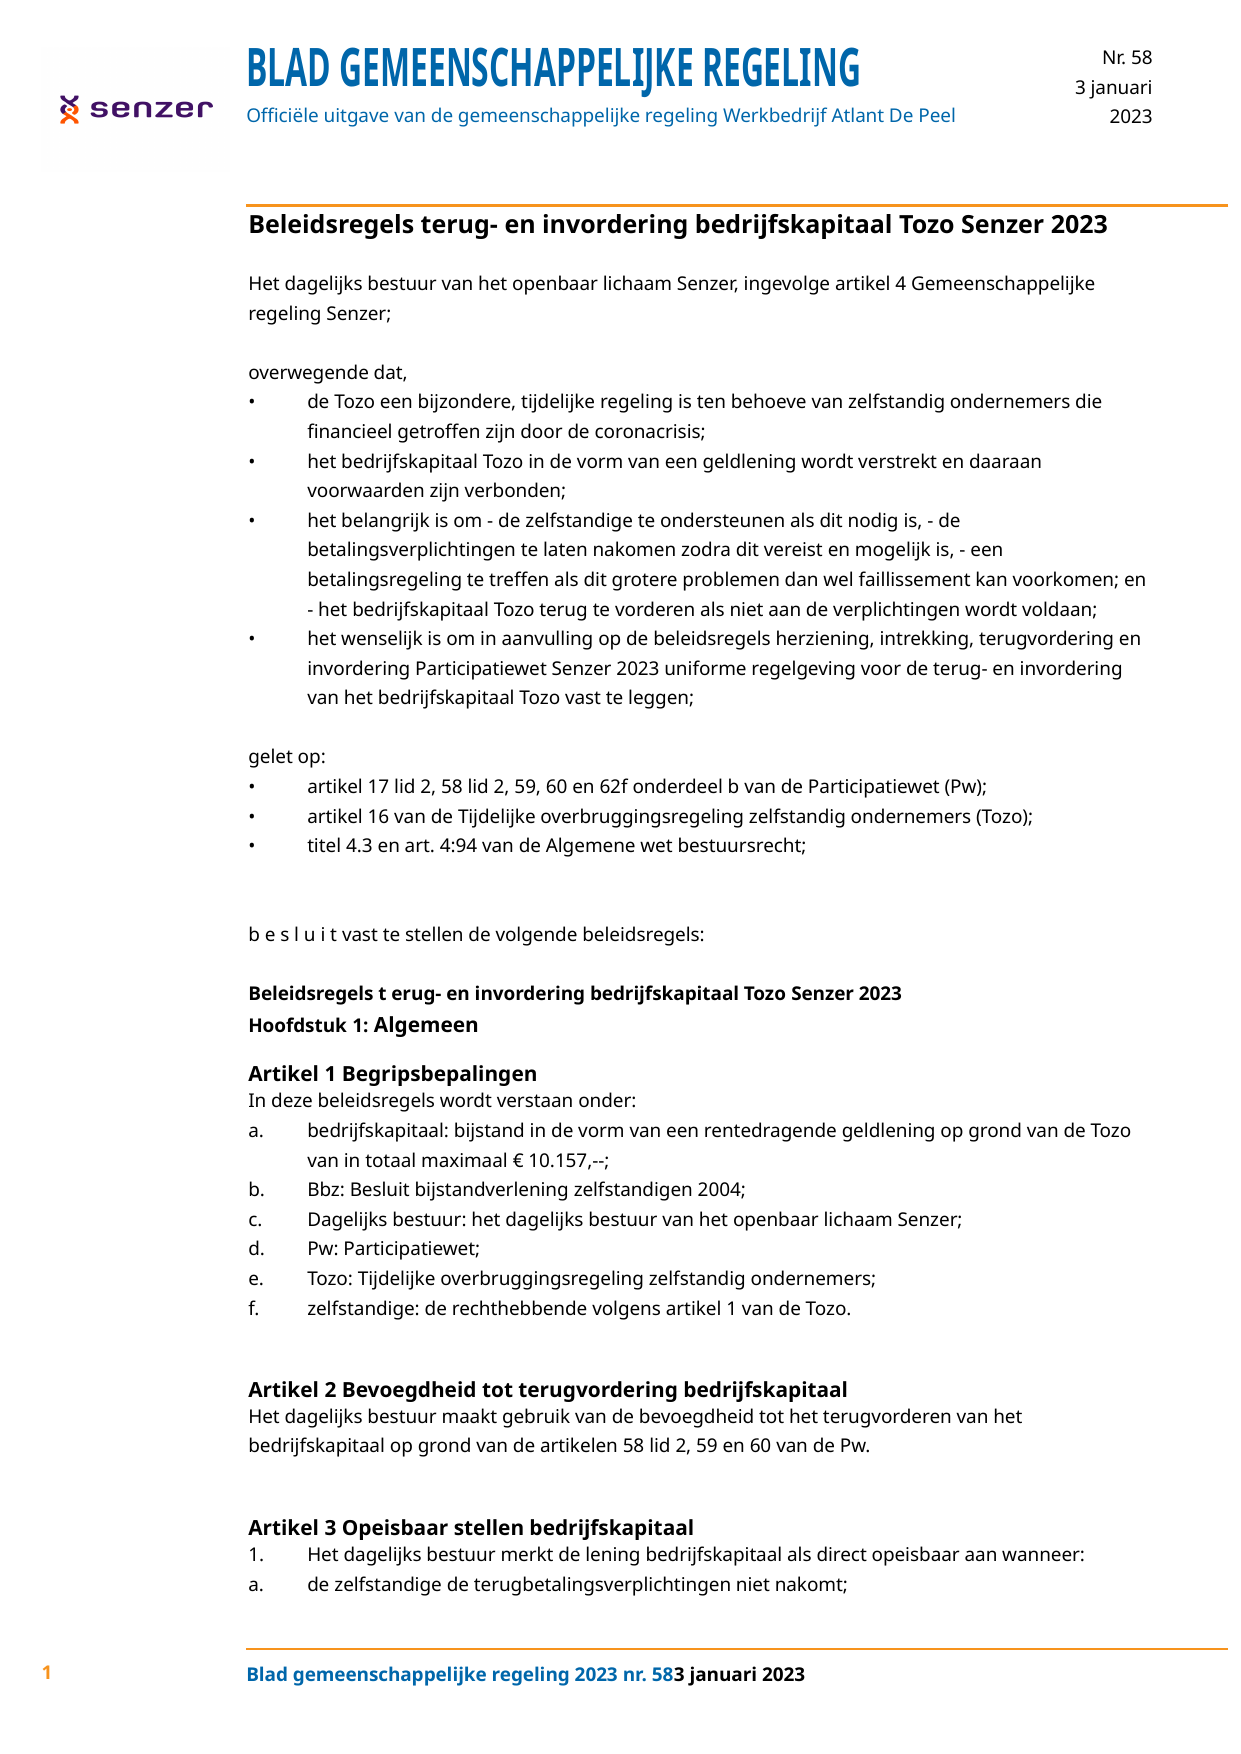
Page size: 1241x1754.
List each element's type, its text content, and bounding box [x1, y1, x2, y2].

list Bbz: Besluit bijstandverlening zelfstandigen 2004; [248, 1176, 1152, 1202]
list zelfstandige: de rechthebbende volgens artikel 1 van de Tozo. [248, 1295, 1152, 1320]
text overwegende dat, [248, 359, 1152, 385]
text In deze beleidsregels wordt verstaan onder: [248, 1088, 1152, 1113]
text Beleidsregels t erug- en invordering bedrijfskapitaal Tozo Senzer 2023 [248, 980, 1152, 1006]
list het wenselijk is om in aanvulling op de beleidsregels herziening, intrekking, terugvordering en invordering Participatiewet Senzer 2023 uniforme regelgeving voor de terug- en invordering van het bedrijfskapitaal Tozo vast te leggen; [248, 625, 1152, 710]
list het belangrijk is om - de zelfstandige te ondersteunen als dit nodig is, - de betalingsverplichtingen te laten nakomen zodra dit vereist en mogelijk is, - een betalingsregeling te treffen als dit grotere problemen dan wel faillissement kan voorkomen; en - het bedrijfskapitaal Tozo terug te vorderen als niet aan de verplichtingen wordt voldaan; [248, 507, 1152, 621]
text Beleidsregels terug- en invordering bedrijfskapitaal Tozo Senzer 2023 [248, 207, 1152, 241]
list Het dagelijks bestuur merkt de lening bedrijfskapitaal als direct opeisbaar aan wanneer: [248, 1541, 1152, 1567]
list het bedrijfskapitaal Tozo in de vorm van een geldlening wordt verstrekt en daaraan voorwaarden zijn verbonden; [248, 448, 1152, 503]
list bedrijfskapitaal: bijstand in de vorm van een rentedragende geldlening op grond van de Tozo van in totaal maximaal € 10.157,--; [248, 1117, 1152, 1172]
list Dagelijks bestuur: het dagelijks bestuur van het openbaar lichaam Senzer; [248, 1206, 1152, 1232]
text b e s l u i t vast te stellen de volgende beleidsregels: [248, 921, 1152, 947]
text Artikel 1 Begripsbepalingen [248, 1059, 1152, 1088]
list Tozo: Tijdelijke overbruggingsregeling zelfstandig ondernemers; [248, 1265, 1152, 1291]
list de Tozo een bijzondere, tijdelijke regeling is ten behoeve van zelfstandig ondernemers die financieel getroffen zijn door de coronacrisis; [248, 389, 1152, 444]
picture [41, 47, 231, 172]
list titel 4.3 en art. 4:94 van de Algemene wet bestuursrecht; [248, 832, 1152, 858]
text Het dagelijks bestuur maakt gebruik van de bevoegdheid tot het terugvorderen van het bedrijfskapitaal op grond van de artikelen 58 lid 2, 59 en 60 van de Pw. [248, 1403, 1152, 1458]
text gelet op: [248, 744, 1152, 769]
text Artikel 2 Bevoegdheid tot terugvordering bedrijfskapitaal [248, 1375, 1152, 1403]
text Het dagelijks bestuur van het openbaar lichaam Senzer, ingevolge artikel 4 Gemeenschappelijke regeling Senzer; [248, 270, 1152, 326]
list de zelfstandige de terugbetalingsverplichtingen niet nakomt; [248, 1571, 1152, 1596]
text Artikel 3 Opeisbaar stellen bedrijfskapitaal [248, 1513, 1152, 1541]
list artikel 17 lid 2, 58 lid 2, 59, 60 en 62f onderdeel b van de Participatiewet (Pw); [248, 773, 1152, 799]
list artikel 16 van de Tijdelijke overbruggingsregeling zelfstandig ondernemers (Tozo); [248, 803, 1152, 828]
list Pw: Participatiewet; [248, 1236, 1152, 1261]
text Hoofdstuk 1: Algemeen [248, 1010, 1152, 1038]
